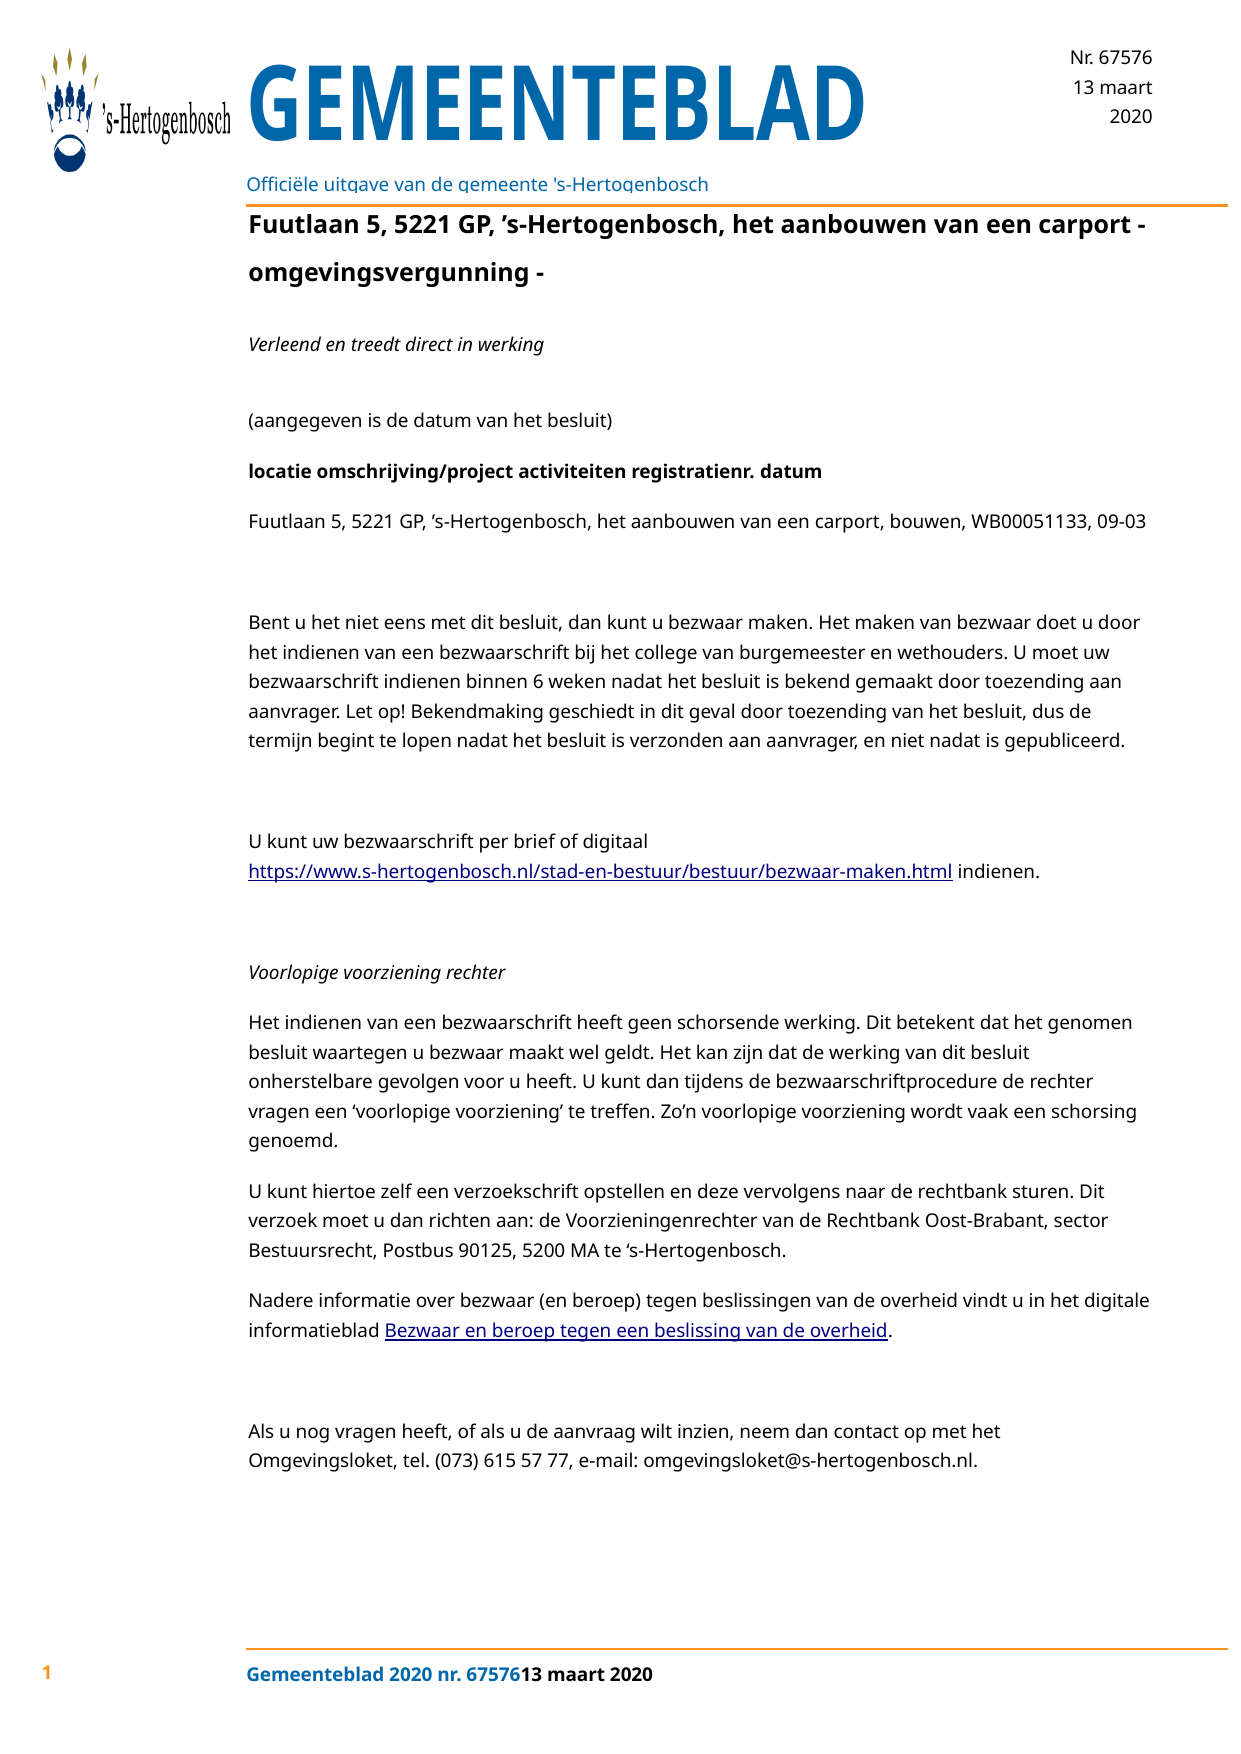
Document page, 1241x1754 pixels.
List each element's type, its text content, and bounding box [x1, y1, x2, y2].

text (aangegeven is de datum van het besluit) [248, 408, 1152, 433]
text U kunt uw bezwaarschrift per brief of digitaal https://www.s-hertogenbosch.nl/stad-en-bestuur/bestuur/bezwaar-maken.html indienen. [248, 828, 1152, 884]
text Bent u het niet eens met dit besluit, dan kunt u bezwaar maken. Het maken van bezwaar doet u door het indienen van een bezwaarschrift bij het college van burgemeester en wethouders. U moet uw bezwaarschrift indienen binnen 6 weken nadat het besluit is bekend gemaakt door toezending aan aanvrager. Let op! Bekendmaking geschiedt in dit geval door toezending van het besluit, dus de termijn begint te lopen nadat het besluit is verzonden aan aanvrager, en niet nadat is gepubliceerd. [248, 609, 1152, 753]
text Het indienen van een bezwaarschrift heeft geen schorsende werking. Dit betekent dat het genomen besluit waartegen u bezwaar maakt wel geldt. Het kan zijn dat de werking van dit besluit onherstelbare gevolgen voor u heeft. U kunt dan tijdens de bezwaarschriftprocedure de rechter vragen een ‘voorlopige voorziening’ te treffen. Zo’n voorlopige voorziening wordt vaak een schorsing genoemd. [248, 1009, 1152, 1153]
text Nadere informatie over bezwaar (en beroep) tegen beslissingen van de overheid vindt u in het digitale informatieblad Bezwaar en beroep tegen een beslissing van de overheid. [248, 1288, 1152, 1343]
text Fuutlaan 5, 5221 GP, ’s-Hertogenbosch, het aanbouwen van een carport - omgevingsvergunning - [248, 207, 1152, 288]
text locatie omschrijving/project activiteiten registratienr. datum [248, 458, 1152, 484]
text Fuutlaan 5, 5221 GP, ’s-Hertogenbosch, het aanbouwen van een carport, bouwen, WB00051133, 09-03 [248, 508, 1152, 534]
text Voorlopige voorziening rechter [248, 959, 1152, 984]
picture [41, 47, 231, 172]
text Als u nog vragen heeft, of als u de aanvraag wilt inzien, neem dan contact op met het Omgevingsloket, tel. (073) 615 57 77, e-mail: omgevingsloket@s-hertogenbosch.nl. [248, 1418, 1152, 1473]
text Verleend en treedt direct in werking [248, 331, 1152, 357]
text U kunt hiertoe zelf een verzoekschrift opstellen en deze vervolgens naar de rechtbank sturen. Dit verzoek moet u dan richten aan: de Voorzieningenrechter van de Rechtbank Oost-Brabant, sector Bestuursrecht, Postbus 90125, 5200 MA te ‘s-Hertogenbosch. [248, 1178, 1152, 1263]
